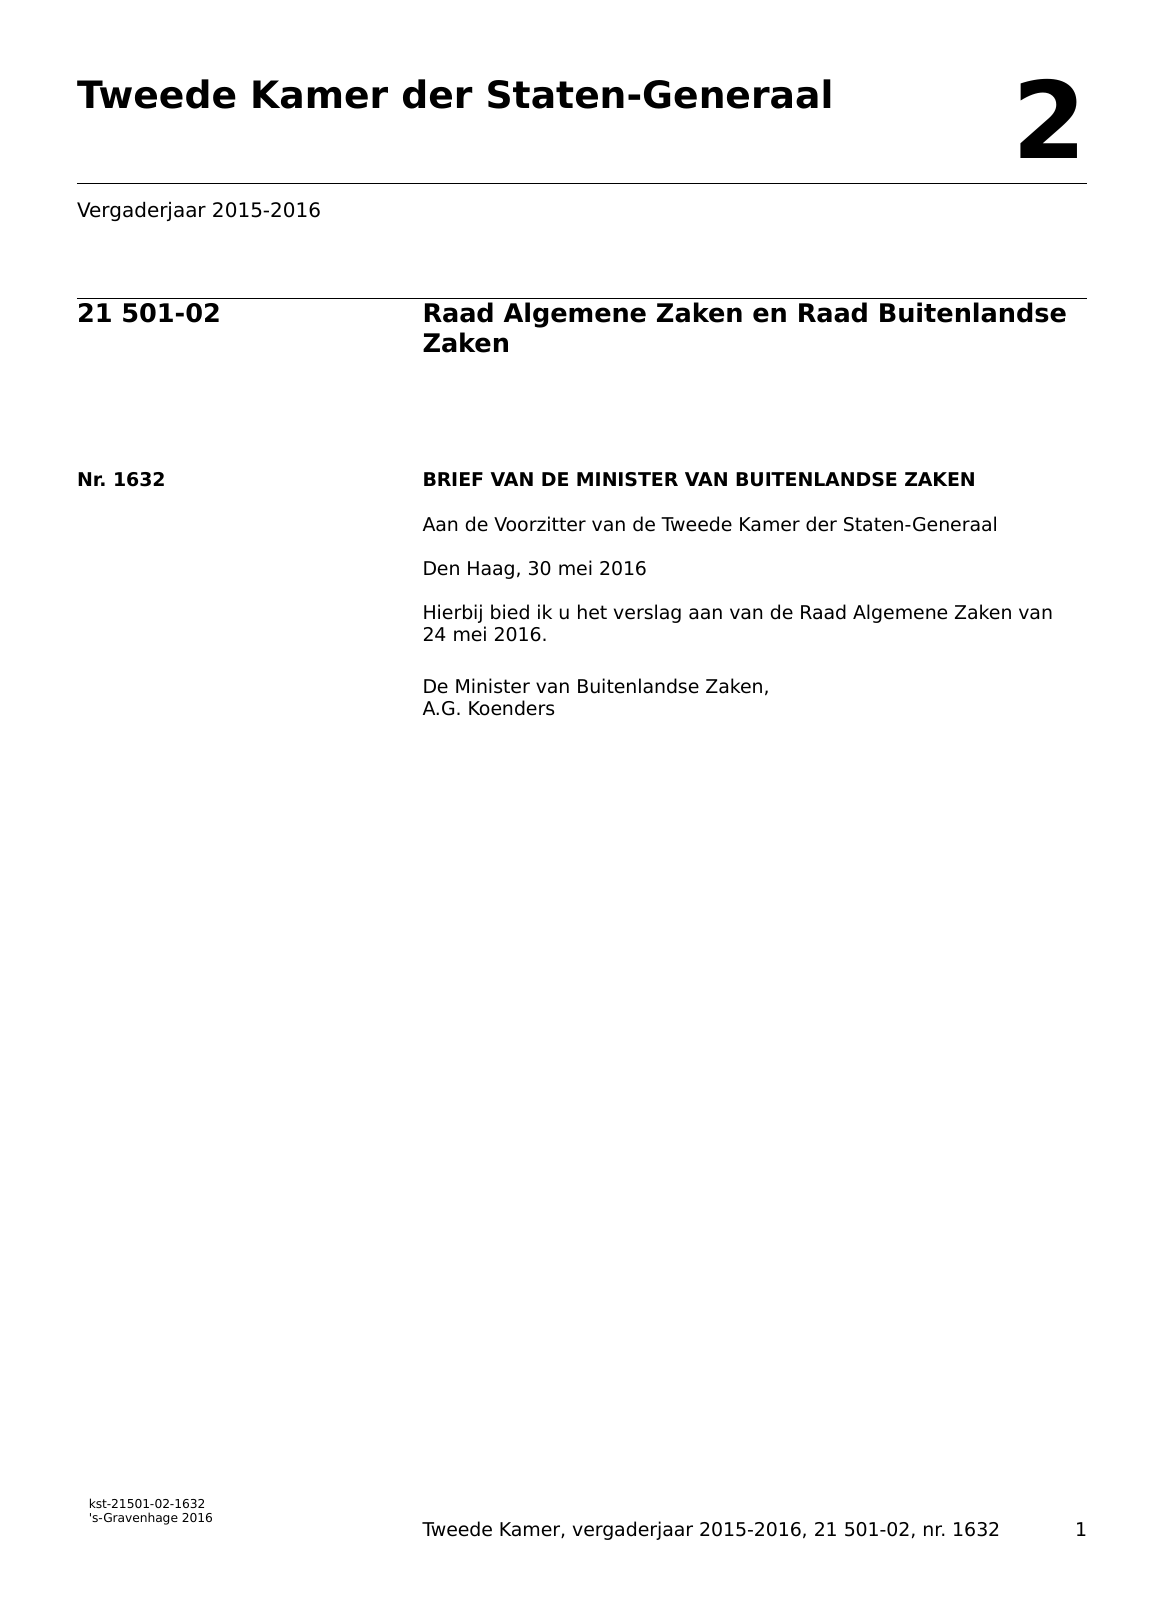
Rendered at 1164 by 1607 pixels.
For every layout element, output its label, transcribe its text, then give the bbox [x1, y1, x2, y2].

text De Minister van Buitenlandse Zaken, A.G. Koenders [422, 676, 1087, 720]
table_cell Vergaderjaar 2015-2016 [77, 184, 1087, 298]
text kst-21501-02-1632 [88, 1497, 323, 1511]
table_header 2 [886, 59, 1087, 183]
subtitle 21 501-02 Raad Algemene Zaken en Raad Buitenlandse Zaken [77, 299, 1087, 358]
text Den Haag, 30 mei 2016 [422, 558, 1087, 580]
text 's-Gravenhage 2016 [88, 1511, 323, 1525]
subtitle Nr. 1632 BRIEF VAN DE MINISTER VAN BUITENLANDSE ZAKEN [77, 469, 1087, 491]
text Hierbij bied ik u het verslag aan van de Raad Algemene Zaken van 24 mei 2016. [422, 602, 1087, 646]
table_header Tweede Kamer der Staten-Generaal [77, 59, 886, 183]
text Aan de Voorzitter van de Tweede Kamer der Staten-Generaal [422, 513, 1087, 536]
